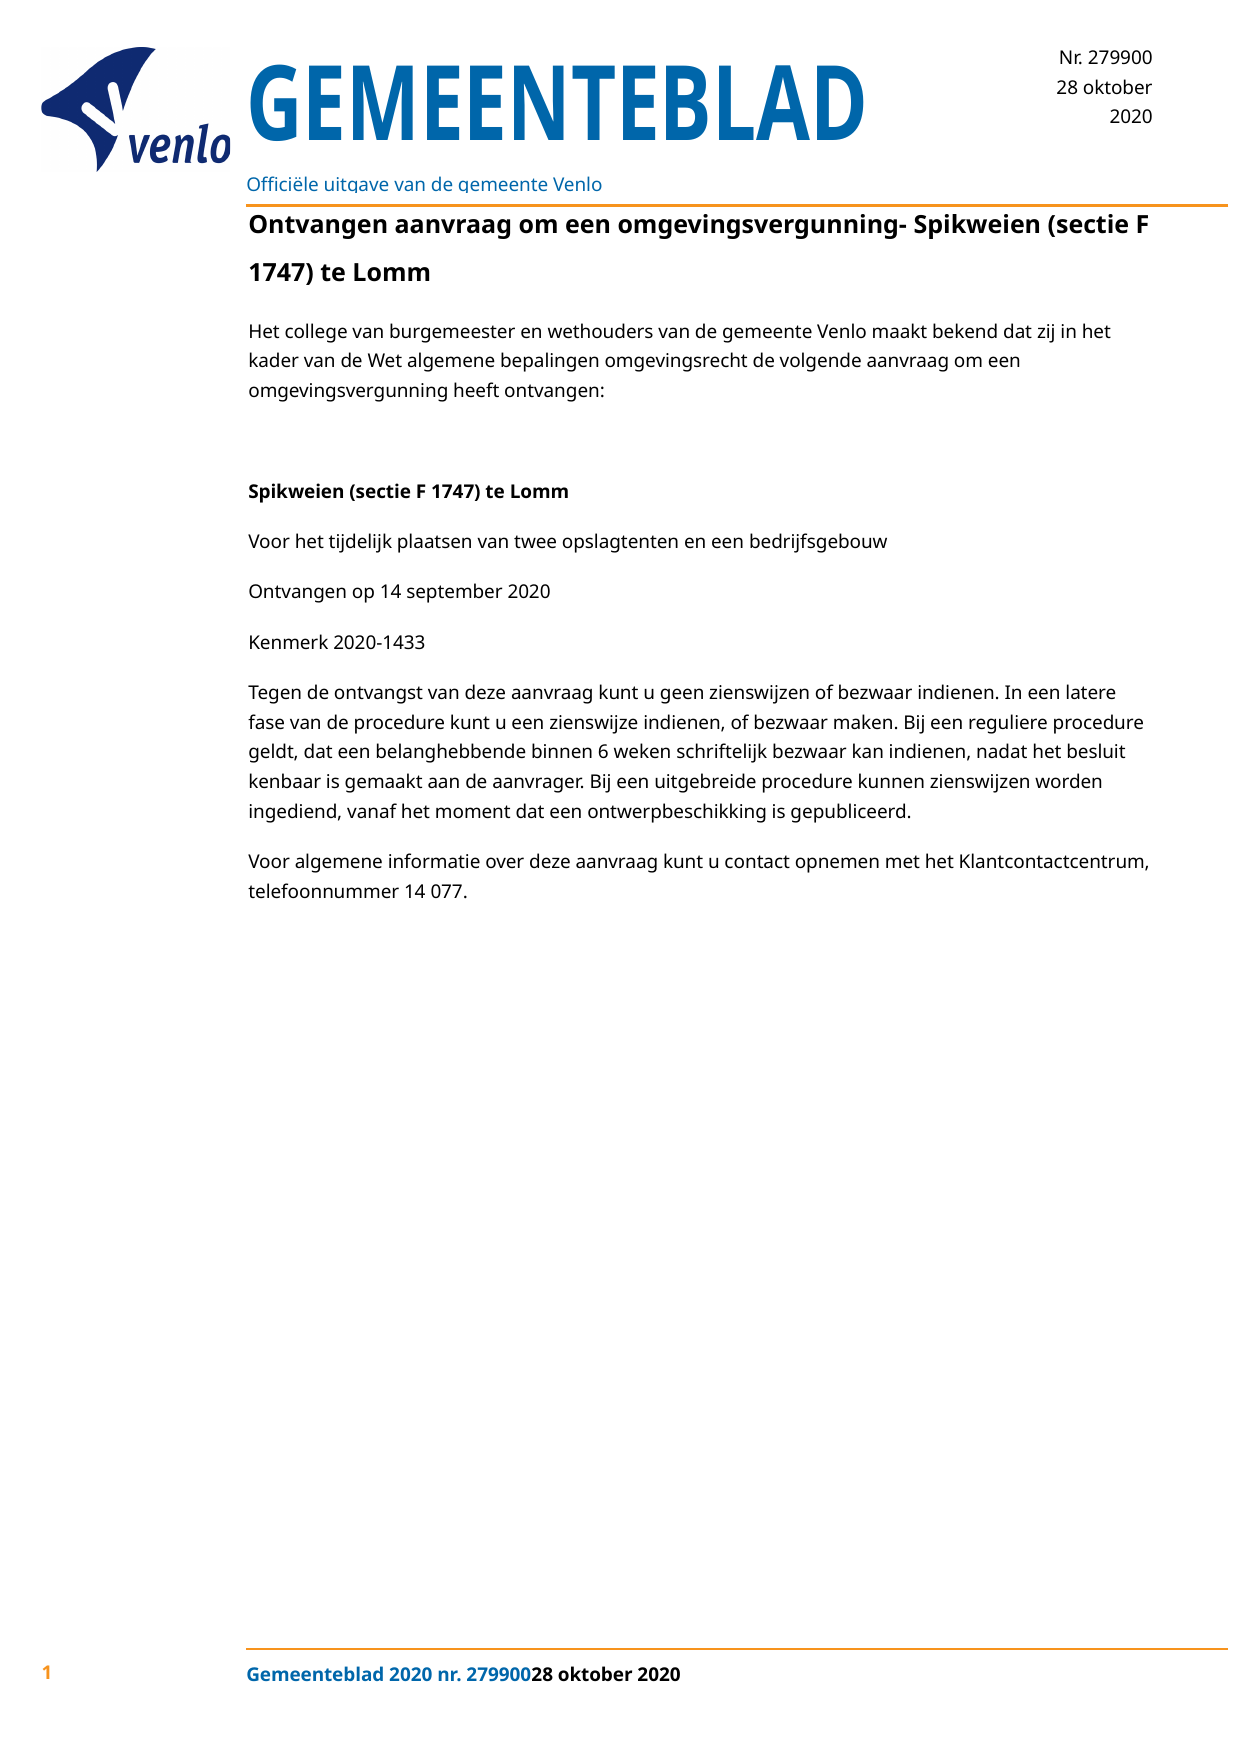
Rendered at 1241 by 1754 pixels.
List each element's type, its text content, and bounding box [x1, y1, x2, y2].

text Ontvangen aanvraag om een omgevingsvergunning- Spikweien (sectie F 1747) te Lomm [248, 207, 1152, 288]
text Tegen de ontvangst van deze aanvraag kunt u geen zienswijzen of bezwaar indienen. In een latere fase van de procedure kunt u een zienswijze indienen, of bezwaar maken. Bij een reguliere procedure geldt, dat een belanghebbende binnen 6 weken schriftelijk bezwaar kan indienen, nadat het besluit kenbaar is gemaakt aan de aanvrager. Bij een uitgebreide procedure kunnen zienswijzen worden ingediend, vanaf het moment dat een ontwerpbeschikking is gepubliceerd. [248, 679, 1152, 824]
text Voor algemene informatie over deze aanvraag kunt u contact opnemen met het Klantcontactcentrum, telefoonnummer 14 077. [248, 848, 1152, 904]
text Ontvangen op 14 september 2020 [248, 579, 1152, 604]
text Kenmerk 2020-1433 [248, 629, 1152, 655]
text Het college van burgemeester en wethouders van de gemeente Venlo maakt bekend dat zij in het kader van de Wet algemene bepalingen omgevingsrecht de volgende aanvraag om een omgevingsvergunning heeft ontvangen: [248, 318, 1152, 403]
picture [41, 47, 231, 172]
text Spikweien (sectie F 1747) te Lomm [248, 478, 1152, 504]
text Voor het tijdelijk plaatsen van twee opslagtenten en een bedrijfsgebouw [248, 528, 1152, 554]
